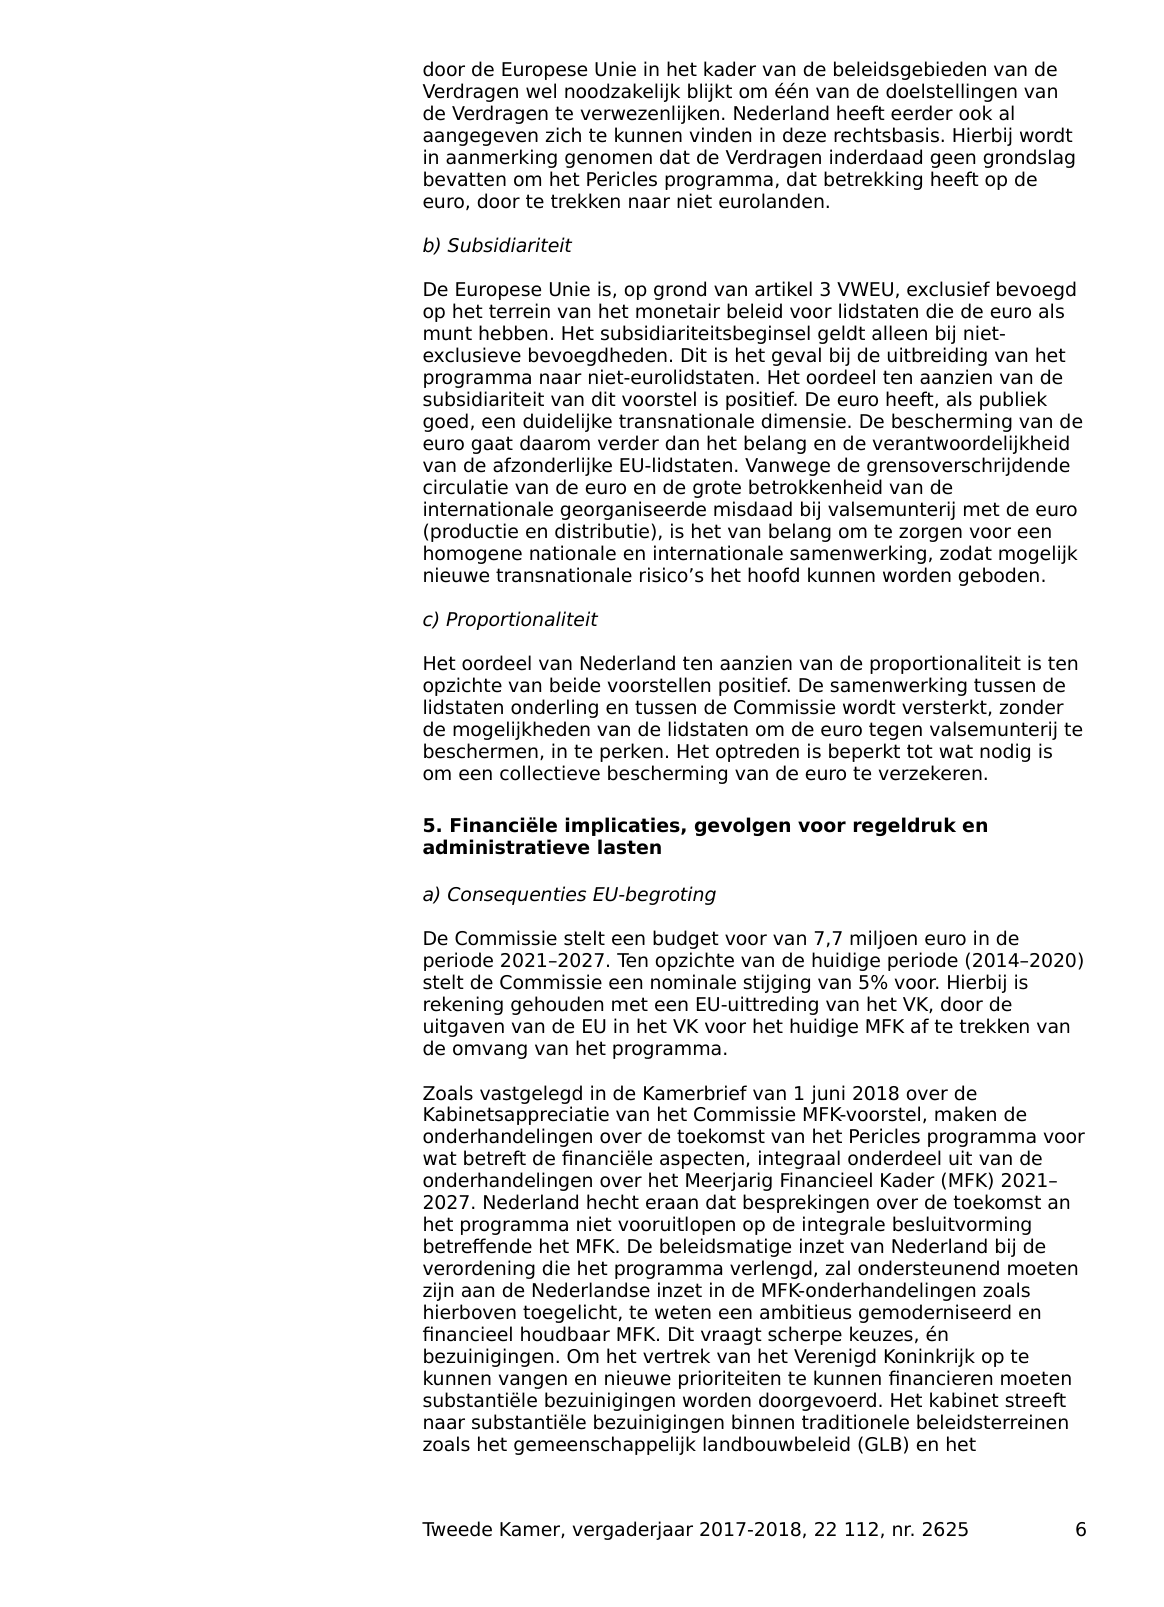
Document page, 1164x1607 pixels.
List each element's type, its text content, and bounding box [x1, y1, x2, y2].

text Zoals vastgelegd in de Kamerbrief van 1 juni 2018 over de Kabinetsappreciatie van het Commissie MFK-voorstel, maken de onderhandelingen over de toekomst van het Pericles programma voor wat betreft de financiële aspecten, integraal onderdeel uit van de onderhandelingen over het Meerjarig Financieel Kader (MFK) 2021–2027. Nederland hecht eraan dat besprekingen over de toekomst an het programma niet vooruitlopen op de integrale besluitvorming betreffende het MFK. De beleidsmatige inzet van Nederland bij de verordening die het programma verlengd, zal ondersteunend moeten zijn aan de Nederlandse inzet in de MFK-onderhandelingen zoals hierboven toegelicht, te weten een ambitieus gemoderniseerd en financieel houdbaar MFK. Dit vraagt scherpe keuzes, én bezuinigingen. Om het vertrek van het Verenigd Koninkrijk op te kunnen vangen en nieuwe prioriteiten te kunnen financieren moeten substantiële bezuinigingen worden doorgevoerd. Het kabinet streeft naar substantiële bezuinigingen binnen traditionele beleidsterreinen zoals het gemeenschappelijk landbouwbeleid (GLB) en het [422, 1082, 1087, 1456]
subtitle c) Proportionaliteit [422, 609, 1087, 631]
text De Europese Unie is, op grond van artikel 3 VWEU, exclusief bevoegd op het terrein van het monetair beleid voor lidstaten die de euro als munt hebben. Het subsidiariteitsbeginsel geldt alleen bij niet-exclusieve bevoegdheden. Dit is het geval bij de uitbreiding van het programma naar niet-eurolidstaten. Het oordeel ten aanzien van de subsidiariteit van dit voorstel is positief. De euro heeft, als publiek goed, een duidelijke transnationale dimensie. De bescherming van de euro gaat daarom verder dan het belang en de verantwoordelijkheid van de afzonderlijke EU-lidstaten. Vanwege de grensoverschrijdende circulatie van de euro en de grote betrokkenheid van de internationale georganiseerde misdaad bij valsemunterij met de euro (productie en distributie), is het van belang om te zorgen voor een homogene nationale en internationale samenwerking, zodat mogelijk nieuwe transnationale risico’s het hoofd kunnen worden geboden. [422, 279, 1087, 587]
text De Commissie stelt een budget voor van 7,7 miljoen euro in de periode 2021–2027. Ten opzichte van de huidige periode (2014–2020) stelt de Commissie een nominale stijging van 5% voor. Hierbij is rekening gehouden met een EU-uittreding van het VK, door de uitgaven van de EU in het VK voor het huidige MFK af te trekken van de omvang van het programma. [422, 928, 1087, 1060]
subtitle b) Subsidiariteit [422, 235, 1087, 257]
subtitle a) Consequenties EU-begroting [422, 884, 1087, 906]
subtitle 5. Financiële implicaties, gevolgen voor regeldruk en administratieve lasten [422, 815, 1087, 859]
text Het oordeel van Nederland ten aanzien van de proportionaliteit is ten opzichte van beide voorstellen positief. De samenwerking tussen de lidstaten onderling en tussen de Commissie wordt versterkt, zonder de mogelijkheden van de lidstaten om de euro tegen valsemunterij te beschermen, in te perken. Het optreden is beperkt tot wat nodig is om een collectieve bescherming van de euro te verzekeren. [422, 653, 1087, 785]
text door de Europese Unie in het kader van de beleidsgebieden van de Verdragen wel noodzakelijk blijkt om één van de doelstellingen van de Verdragen te verwezenlijken. Nederland heeft eerder ook al aangegeven zich te kunnen vinden in deze rechtsbasis. Hierbij wordt in aanmerking genomen dat de Verdragen inderdaad geen grondslag bevatten om het Pericles programma, dat betrekking heeft op de euro, door te trekken naar niet eurolanden. [422, 59, 1087, 213]
